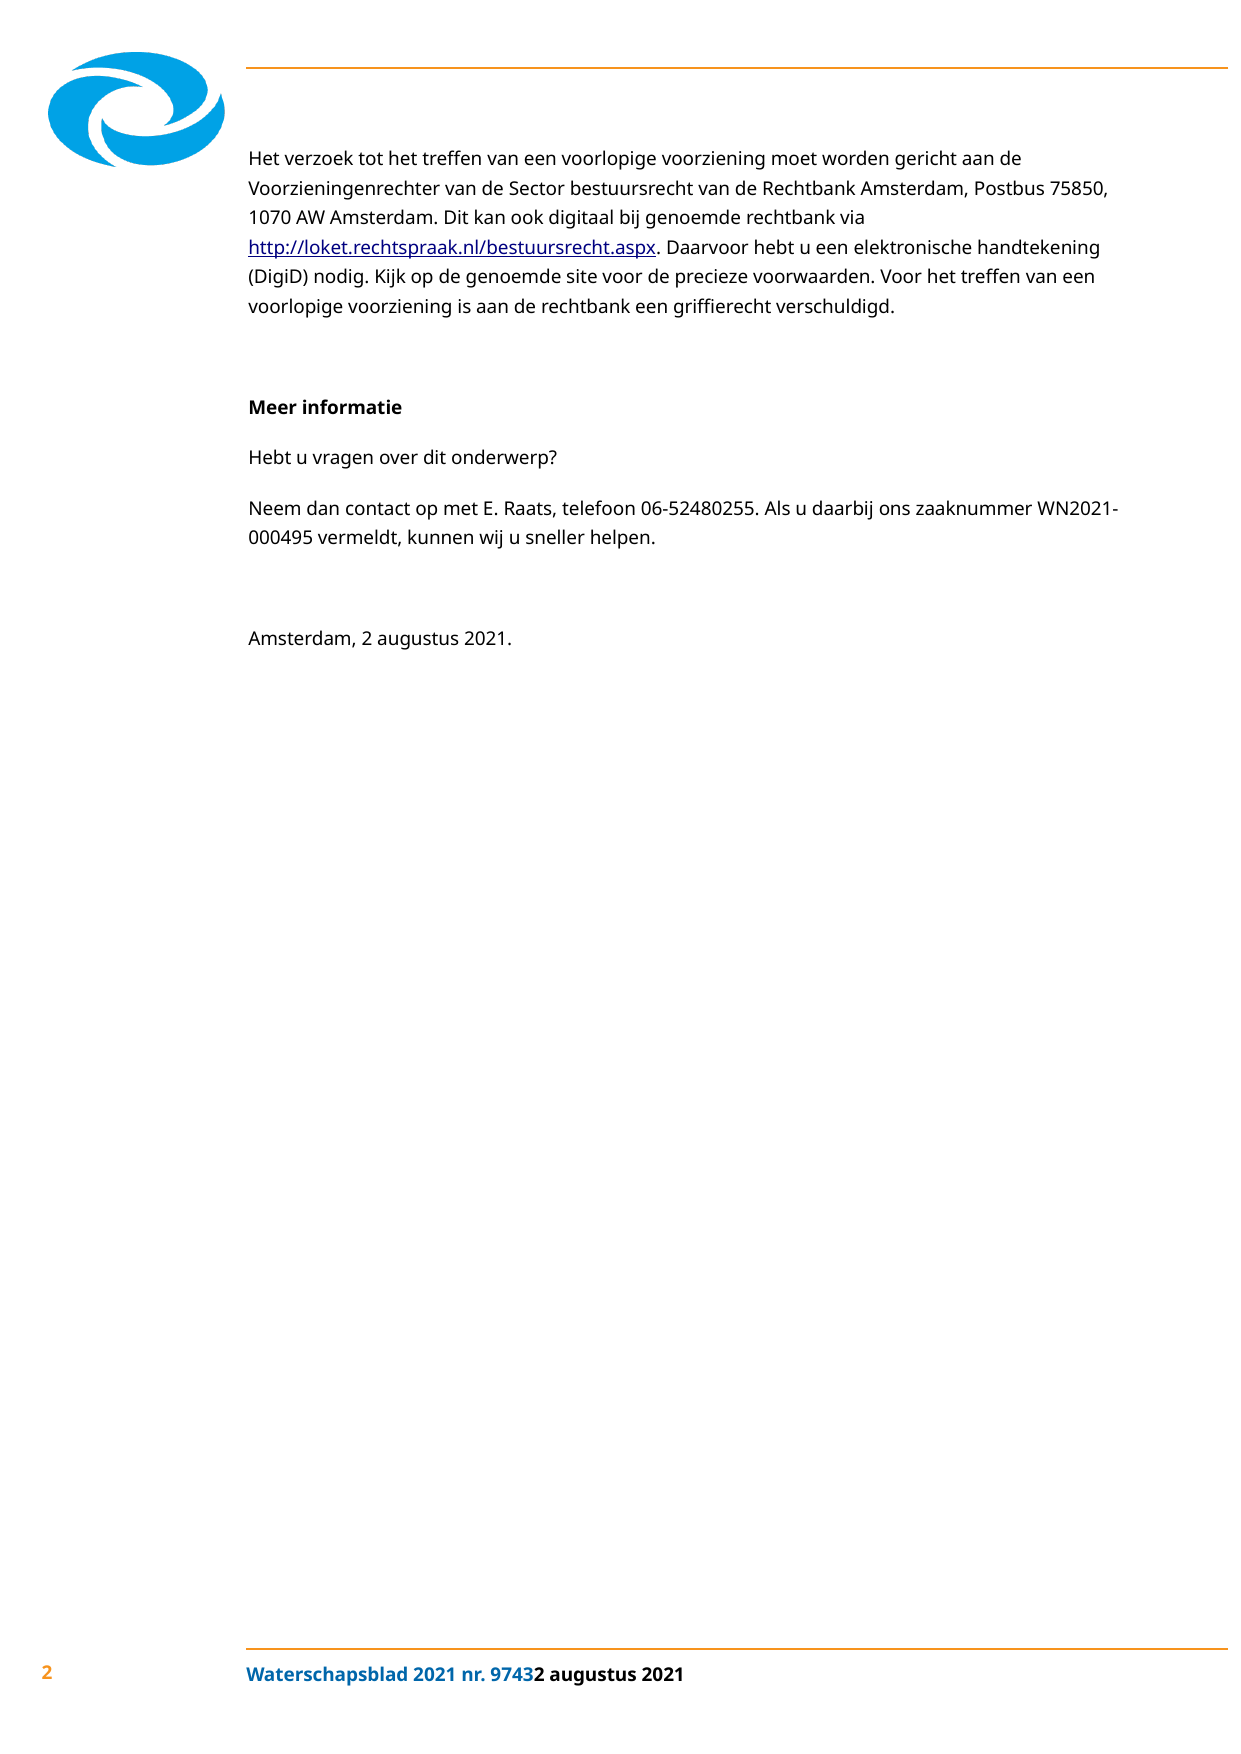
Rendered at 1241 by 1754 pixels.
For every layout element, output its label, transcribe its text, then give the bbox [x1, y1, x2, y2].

text Neem dan contact op met E. Raats, telefoon 06-52480255. Als u daarbij ons zaaknummer WN2021-000495 vermeldt, kunnen wij u sneller helpen. [248, 495, 1152, 550]
picture [41, 47, 231, 172]
text Amsterdam, 2 augustus 2021. [248, 625, 1152, 651]
text Meer informatie [248, 394, 1152, 420]
text Hebt u vragen over dit onderwerp? [248, 444, 1152, 470]
text Het verzoek tot het treffen van een voorlopige voorziening moet worden gericht aan de Voorzieningenrechter van de Sector bestuursrecht van de Rechtbank Amsterdam, Postbus 75850, 1070 AW Amsterdam. Dit kan ook digitaal bij genoemde rechtbank via http://loket.rechtspraak.nl/bestuursrecht.aspx. Daarvoor hebt u een elektronische handtekening (DigiD) nodig. Kijk op de genoemde site voor de precieze voorwaarden. Voor het treffen van een voorlopige voorziening is aan de rechtbank een griffierecht verschuldigd. [248, 145, 1152, 319]
